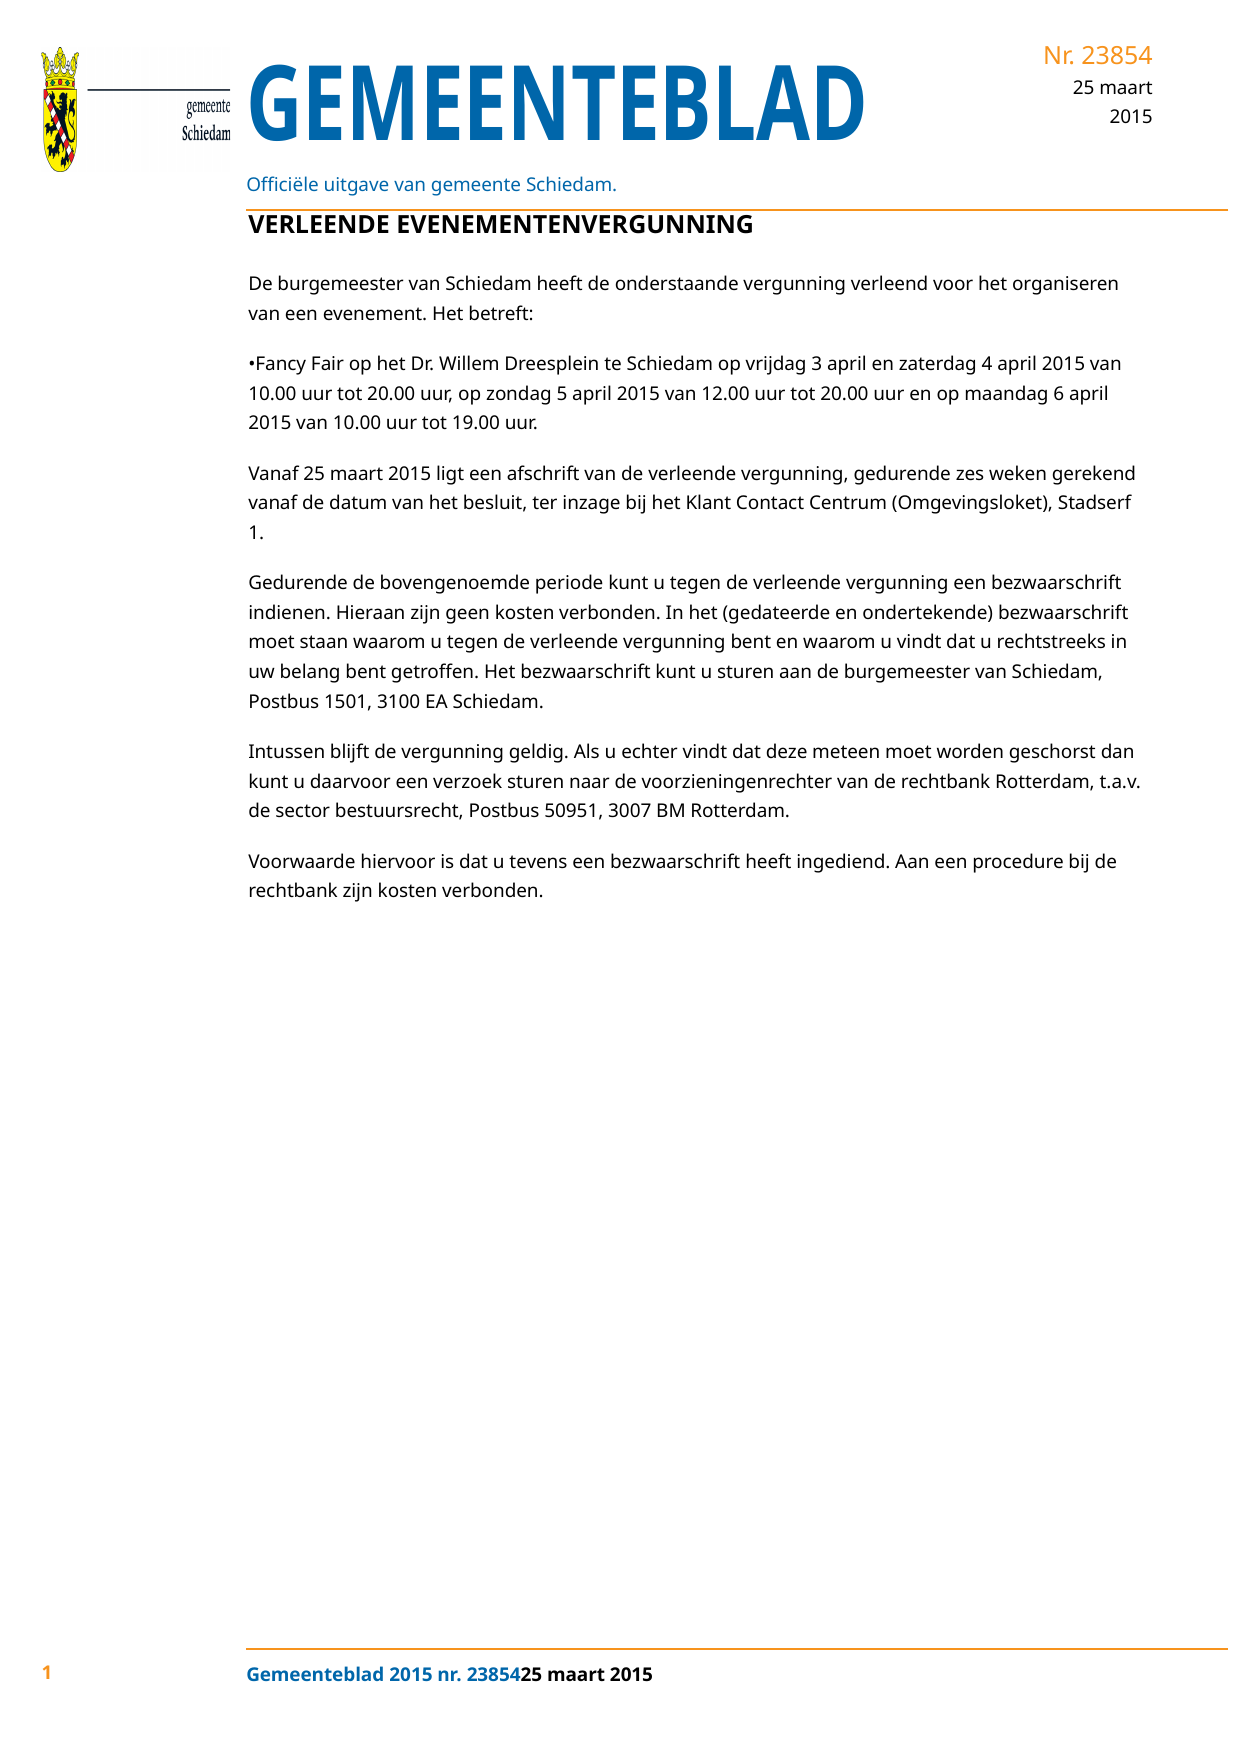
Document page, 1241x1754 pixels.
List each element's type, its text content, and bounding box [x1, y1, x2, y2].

text Voorwaarde hiervoor is dat u tevens een bezwaarschrift heeft ingediend. Aan een procedure bij de rechtbank zijn kosten verbonden. [248, 848, 1152, 903]
text Intussen blijft de vergunning geldig. Als u echter vindt dat deze meteen moet worden geschorst dan kunt u daarvoor een verzoek sturen naar de voorzieningenrechter van de rechtbank Rotterdam, t.a.v. de sector bestuursrecht, Postbus 50951, 3007 BM Rotterdam. [248, 738, 1152, 823]
text •Fancy Fair op het Dr. Willem Dreesplein te Schiedam op vrijdag 3 april en zaterdag 4 april 2015 van 10.00 uur tot 20.00 uur, op zondag 5 april 2015 van 12.00 uur tot 20.00 uur en op maandag 6 april 2015 van 10.00 uur tot 19.00 uur. [248, 350, 1152, 435]
picture [41, 47, 231, 172]
text Gedurende de bovengenoemde periode kunt u tegen de verleende vergunning een bezwaarschrift indienen. Hieraan zijn geen kosten verbonden. In het (gedateerde en ondertekende) bezwaarschrift moet staan waarom u tegen de verleende vergunning bent en waarom u vindt dat u rechtstreeks in uw belang bent getroffen. Het bezwaarschrift kunt u sturen aan de burgemeester van Schiedam, Postbus 1501, 3100 EA Schiedam. [248, 569, 1152, 713]
text De burgemeester van Schiedam heeft de onderstaande vergunning verleend voor het organiseren van een evenement. Het betreft: [248, 270, 1152, 326]
text VERLEENDE EVENEMENTENVERGUNNING [248, 211, 1152, 241]
text Vanaf 25 maart 2015 ligt een afschrift van de verleende vergunning, gedurende zes weken gerekend vanaf de datum van het besluit, ter inzage bij het Klant Contact Centrum (Omgevingsloket), Stadserf 1. [248, 460, 1152, 545]
